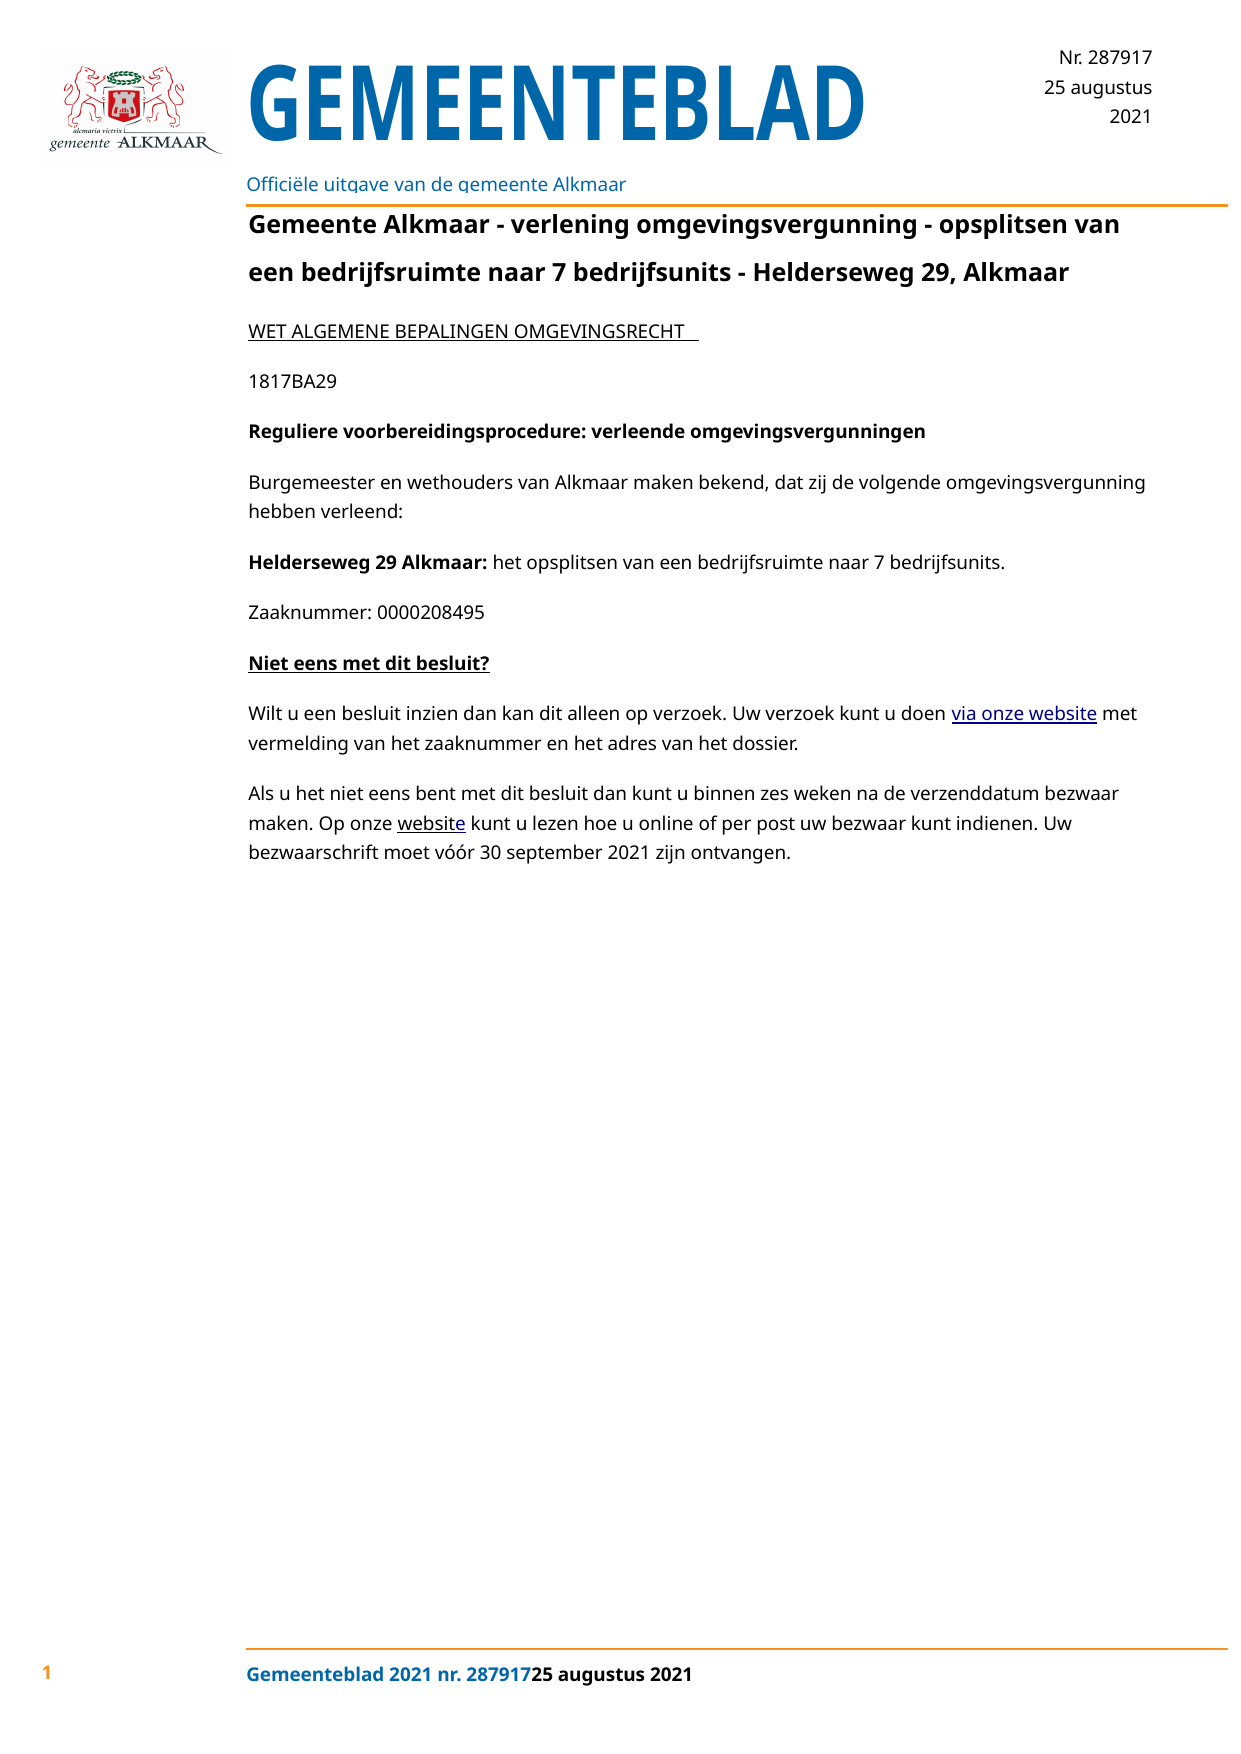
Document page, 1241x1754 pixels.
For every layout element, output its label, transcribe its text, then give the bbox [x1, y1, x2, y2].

text Niet eens met dit besluit? [248, 650, 1152, 676]
text Gemeente Alkmaar - verlening omgevingsvergunning - opsplitsen van een bedrijfsruimte naar 7 bedrijfsunits - Helderseweg 29, Alkmaar [248, 207, 1152, 288]
text Als u het niet eens bent met dit besluit dan kunt u binnen zes weken na de verzenddatum bezwaar maken. Op onze website kunt u lezen hoe u online of per post uw bezwaar kunt indienen. Uw bezwaarschrift moet vóór 30 september 2021 zijn ontvangen. [248, 780, 1152, 865]
text WET ALGEMENE BEPALINGEN OMGEVINGSRECHT [248, 318, 1152, 344]
text 1817BA29 [248, 368, 1152, 394]
text Helderseweg 29 Alkmaar: het opsplitsen van een bedrijfsruimte naar 7 bedrijfsunits. [248, 549, 1152, 575]
text Burgemeester en wethouders van Alkmaar maken bekend, dat zij de volgende omgevingsvergunning hebben verleend: [248, 469, 1152, 524]
text Zaaknummer: 0000208495 [248, 599, 1152, 625]
text Wilt u een besluit inzien dan kan dit alleen op verzoek. Uw verzoek kunt u doen via onze website met vermelding van het zaaknummer en het adres van het dossier. [248, 700, 1152, 756]
picture [41, 47, 231, 172]
text Reguliere voorbereidingsprocedure: verleende omgevingsvergunningen [248, 419, 1152, 444]
